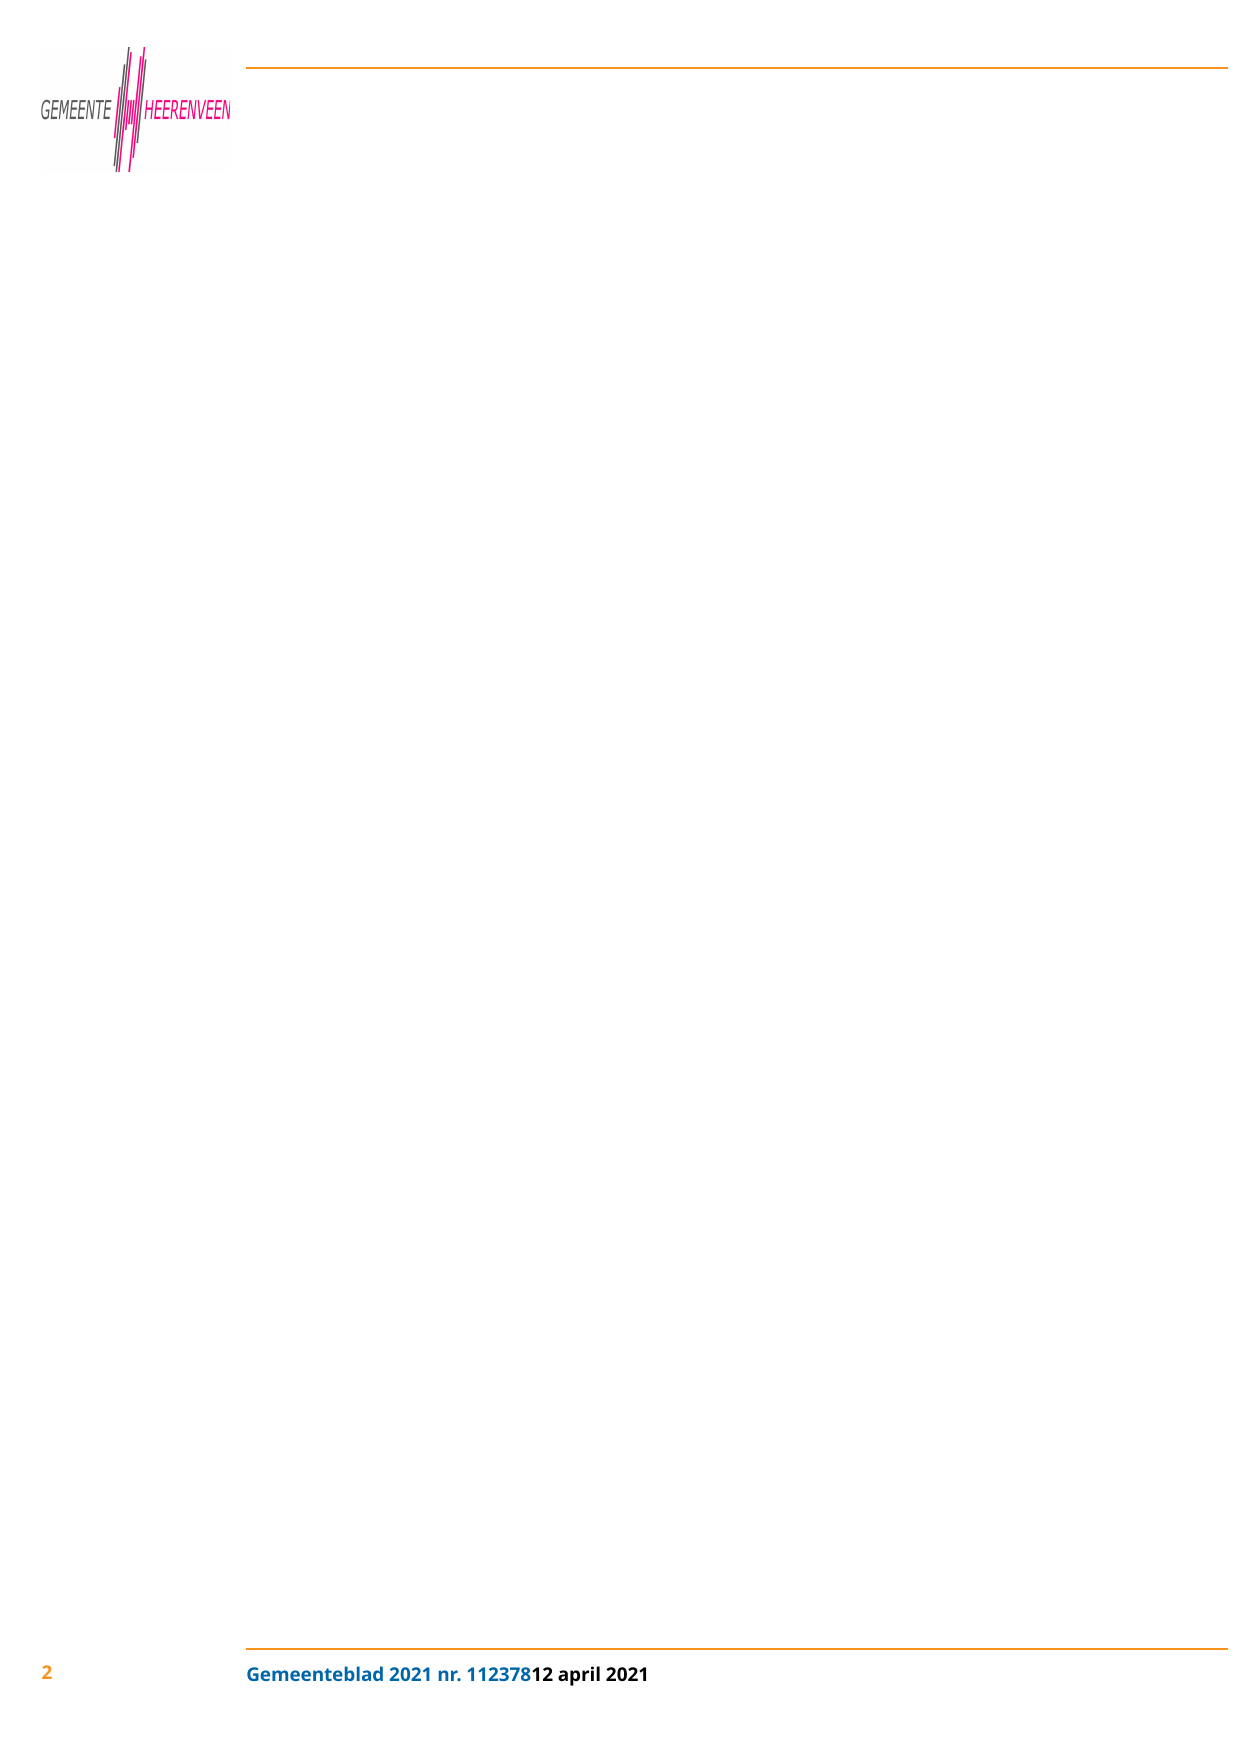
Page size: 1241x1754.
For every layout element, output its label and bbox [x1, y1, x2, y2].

picture [41, 47, 231, 172]
